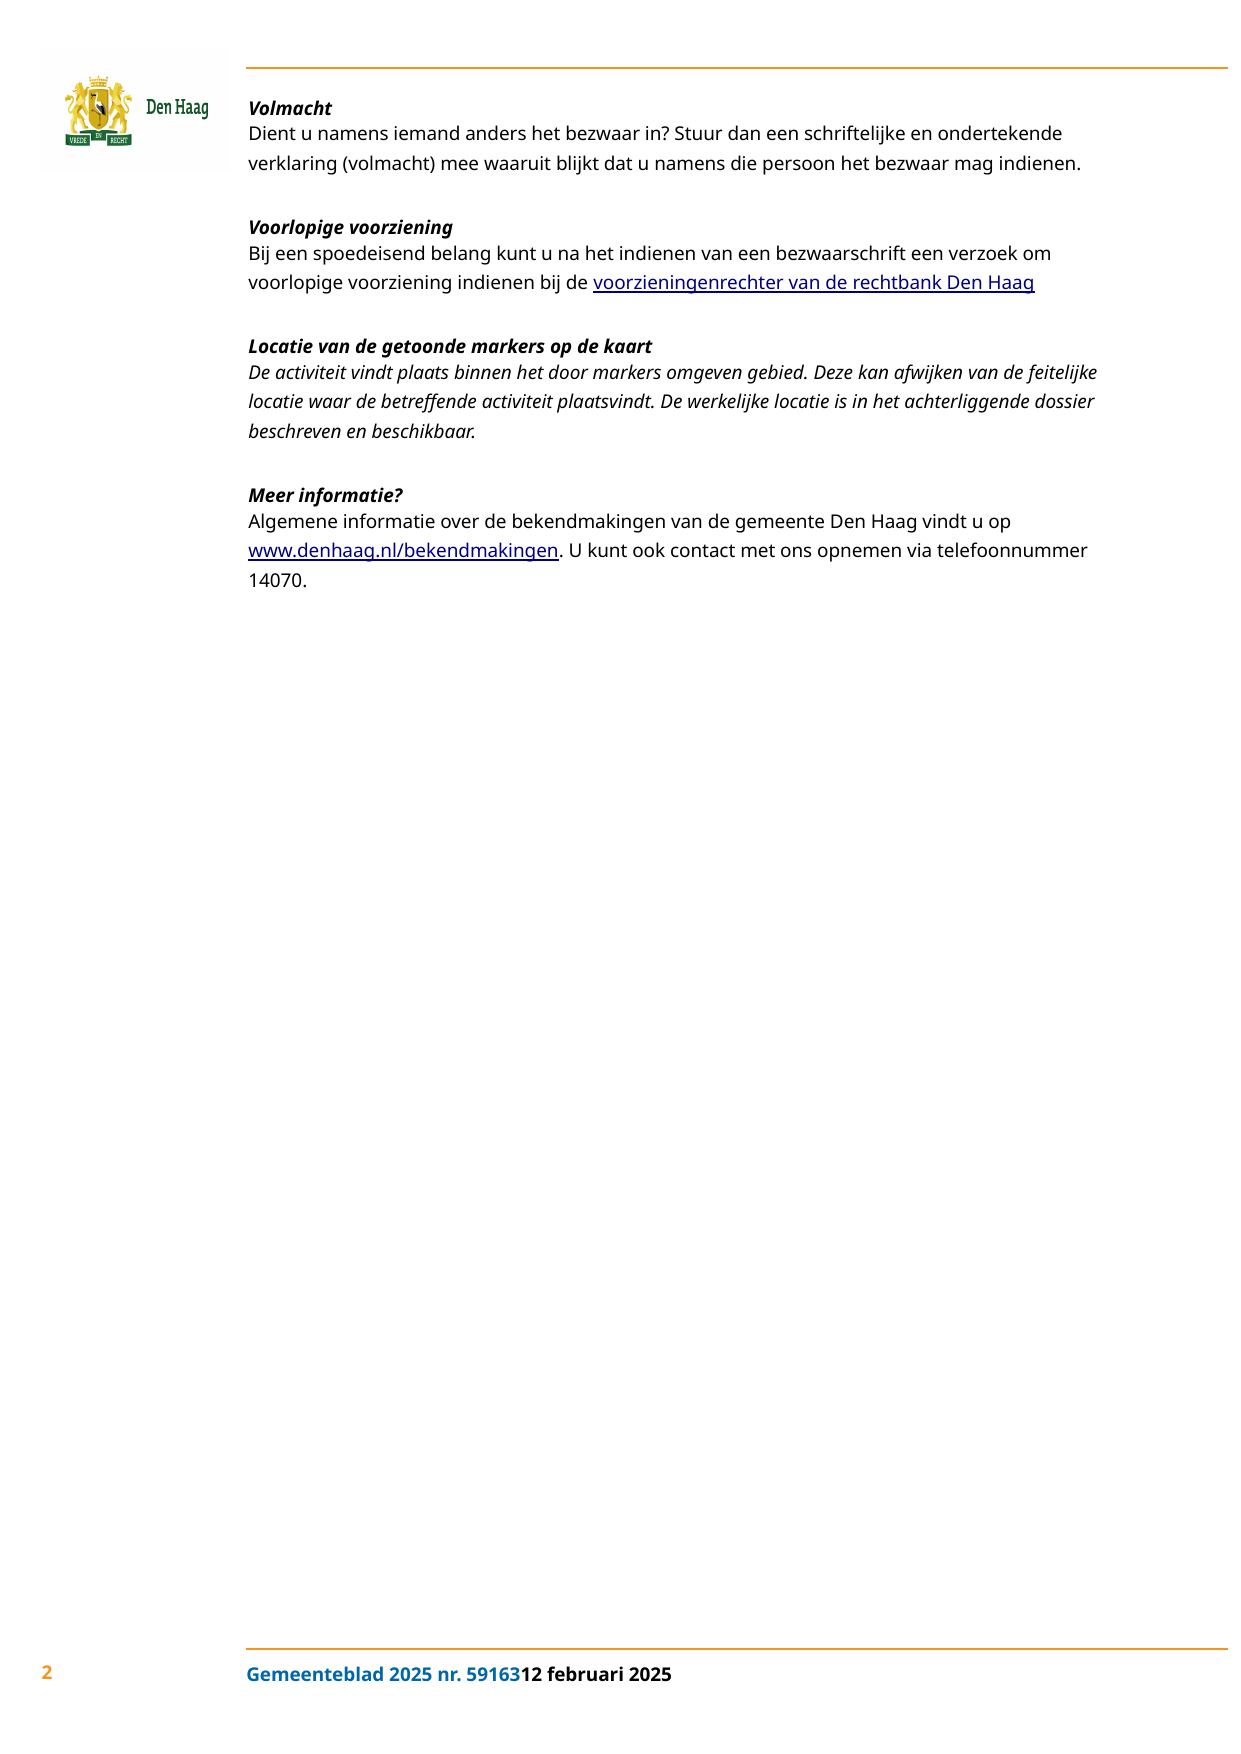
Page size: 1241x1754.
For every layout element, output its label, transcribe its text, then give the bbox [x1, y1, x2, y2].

text Meer informatie? [248, 482, 1152, 508]
text Volmacht [248, 95, 1152, 121]
text De activiteit vindt plaats binnen het door markers omgeven gebied. Deze kan afwijken van de feitelijke locatie waar de betreffende activiteit plaatsvindt. De werkelijke locatie is in het achterliggende dossier beschreven en beschikbaar. [248, 359, 1152, 444]
text Voorlopige voorziening [248, 214, 1152, 240]
text Locatie van de getoonde markers op de kaart [248, 333, 1152, 359]
text Dient u namens iemand anders het bezwaar in? Stuur dan een schriftelijke en ondertekende verklaring (volmacht) mee waaruit blijkt dat u namens die persoon het bezwaar mag indienen. [248, 121, 1152, 176]
text Bij een spoedeisend belang kunt u na het indienen van een bezwaarschrift een verzoek om voorlopige voorziening indienen bij de voorzieningenrechter van de rechtbank Den Haag [248, 240, 1152, 295]
picture [41, 47, 231, 172]
text Algemene informatie over de bekendmakingen van de gemeente Den Haag vindt u op www.denhaag.nl/bekendmakingen. U kunt ook contact met ons opnemen via telefoonnummer 14070. [248, 508, 1152, 593]
